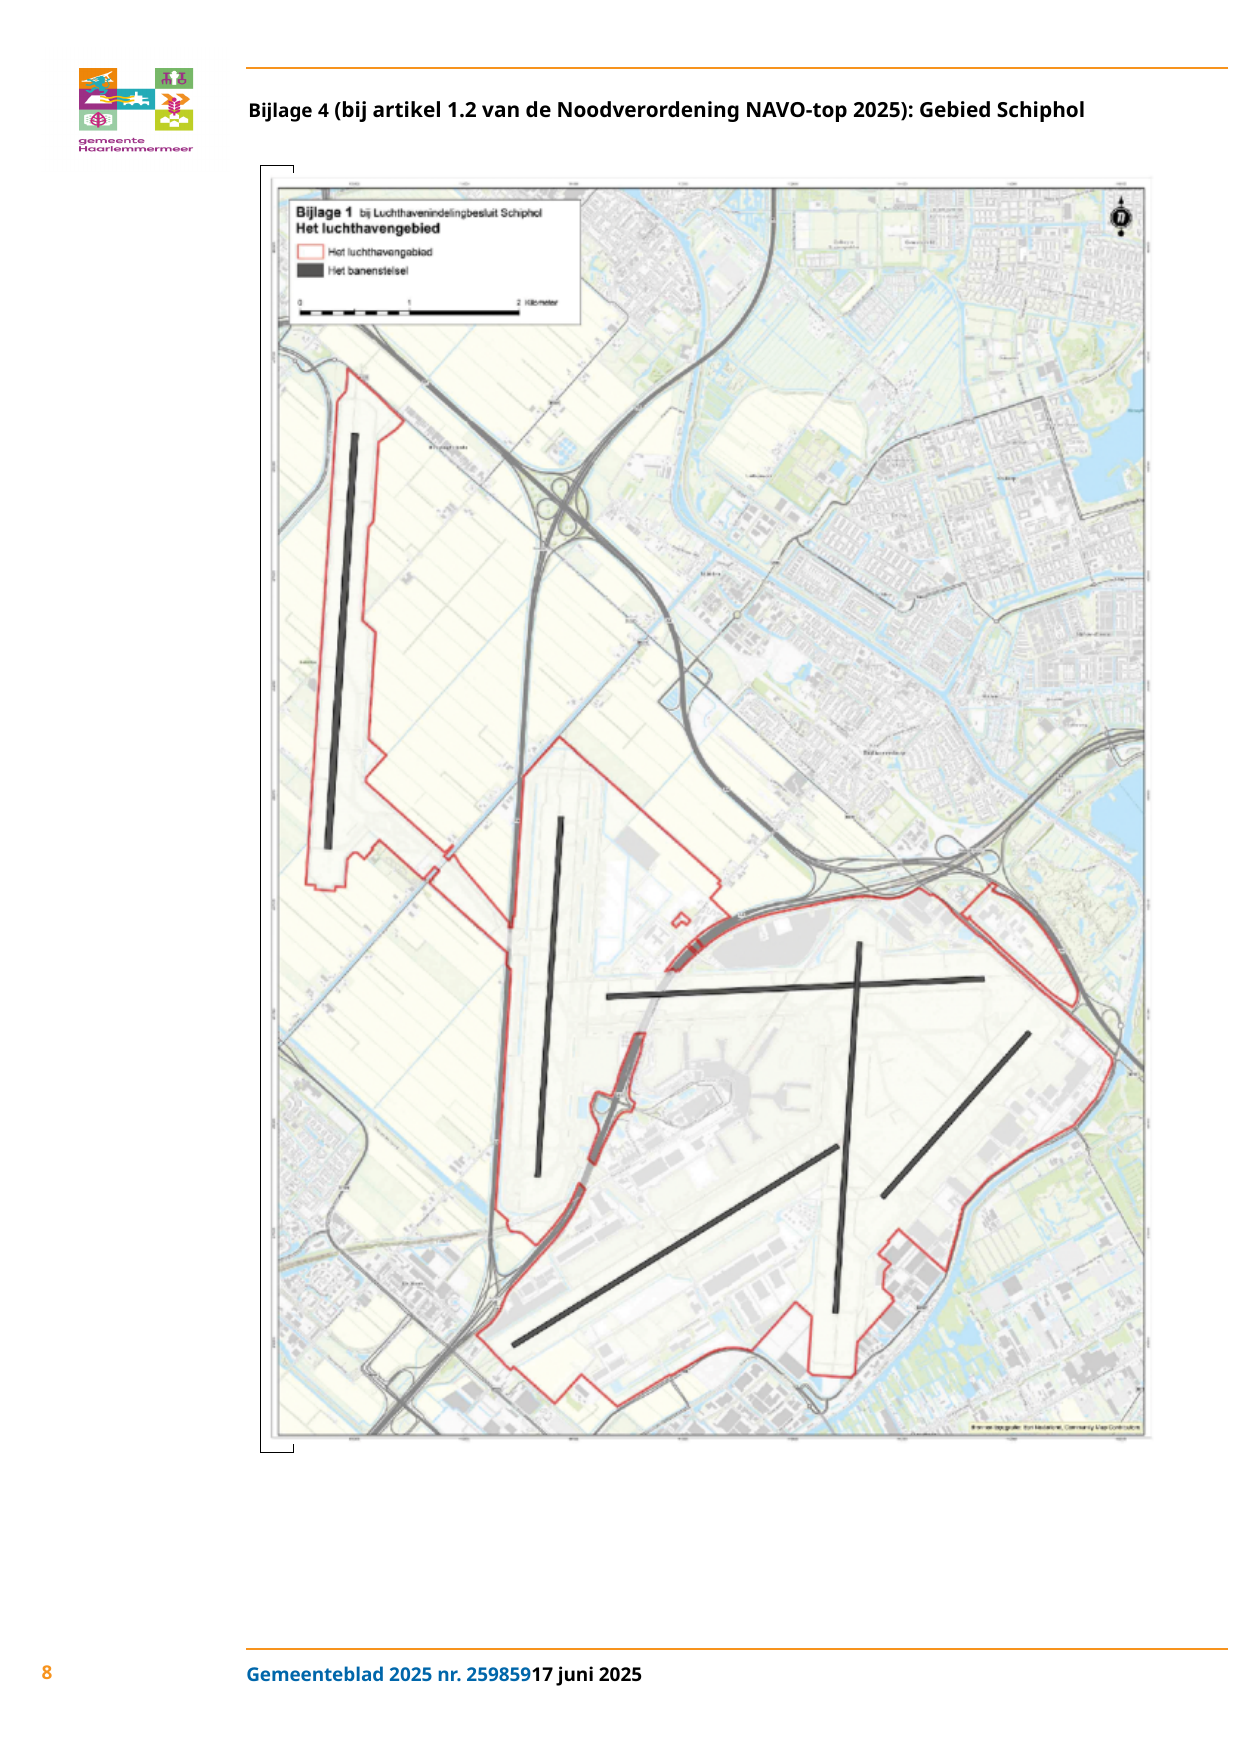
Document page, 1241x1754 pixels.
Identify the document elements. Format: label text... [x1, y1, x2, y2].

text Bijlage 4 (bij artikel 1.2 van de Noodverordening NAVO-top 2025): Gebied Schiphol [248, 95, 1152, 123]
picture [268, 173, 1155, 1444]
picture [41, 47, 231, 172]
